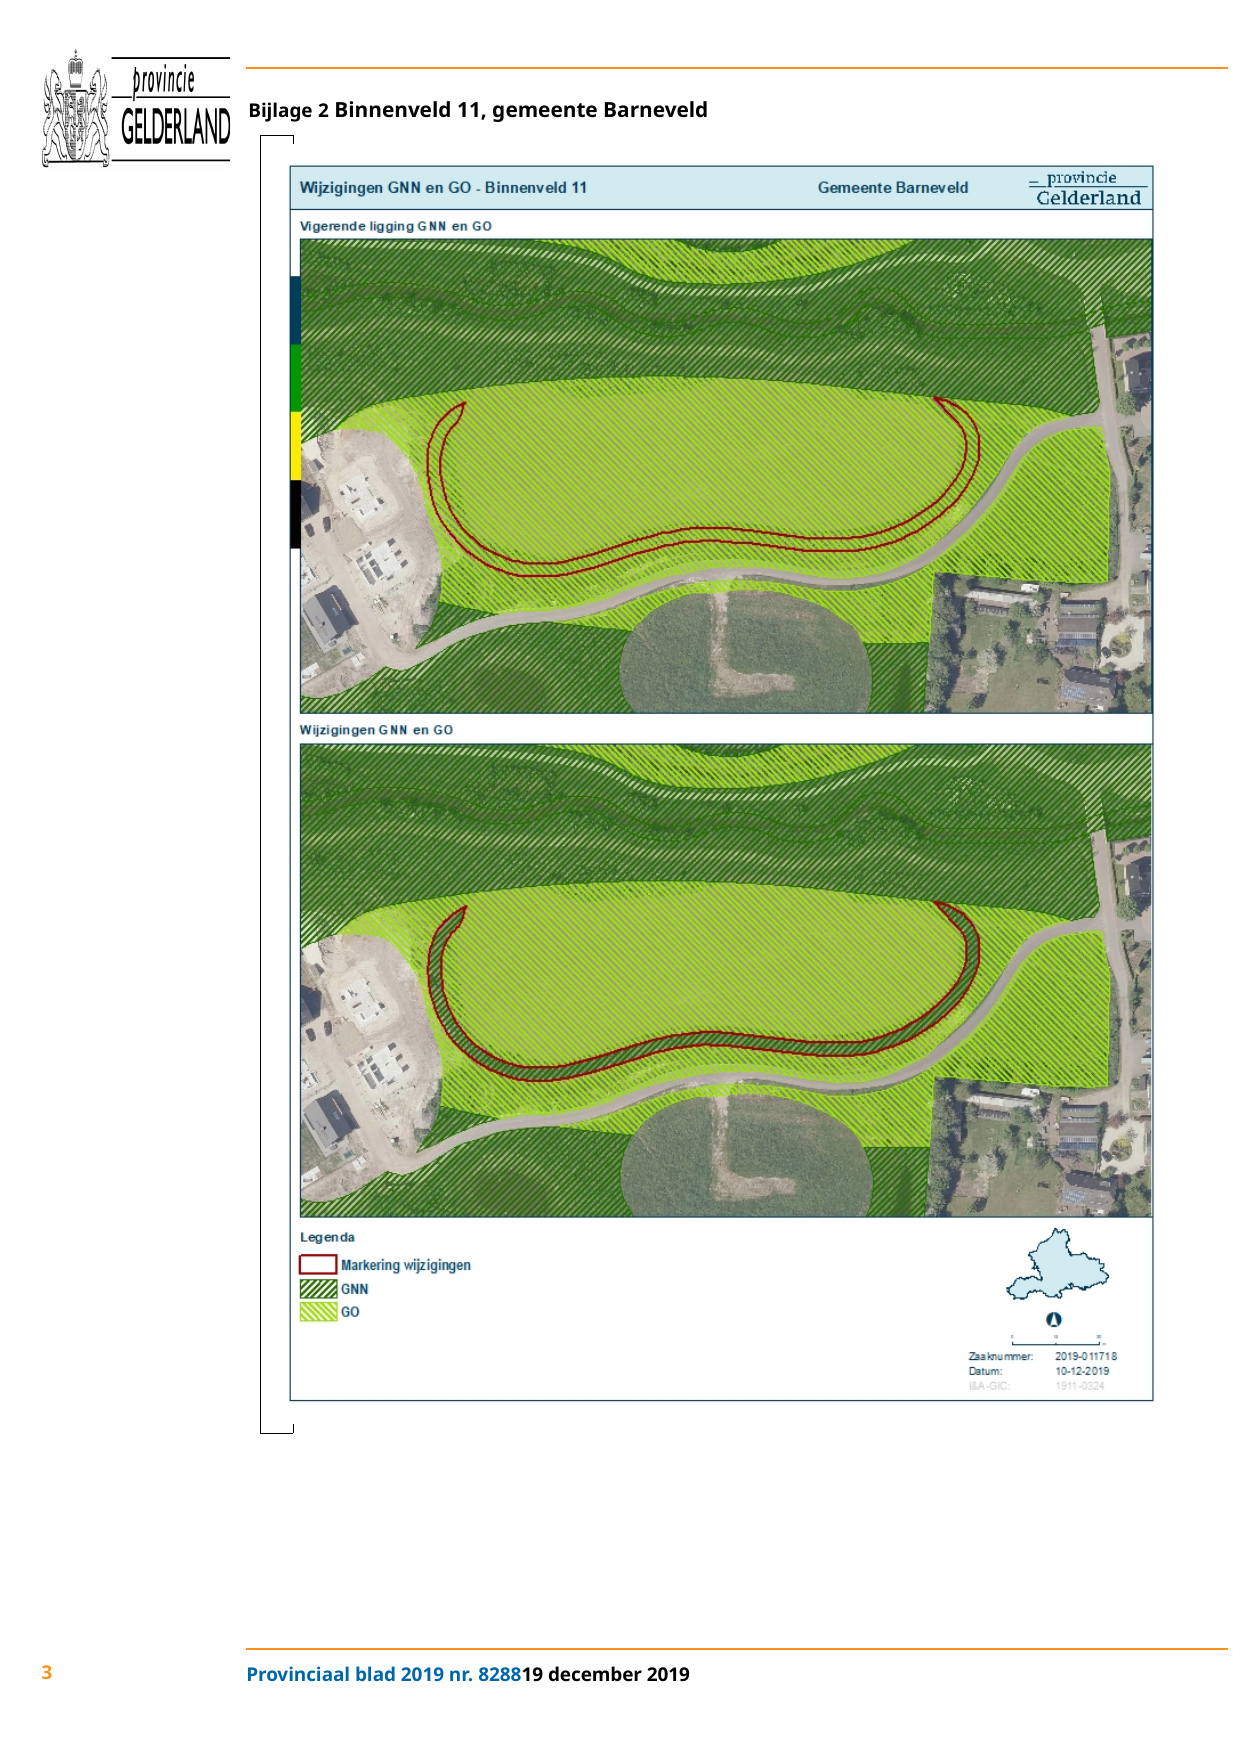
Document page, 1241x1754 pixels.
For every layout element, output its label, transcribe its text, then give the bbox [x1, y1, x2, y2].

text Bijlage 2 Binnenveld 11, gemeente Barneveld [248, 95, 1152, 123]
picture [268, 144, 1173, 1424]
picture [41, 47, 231, 172]
